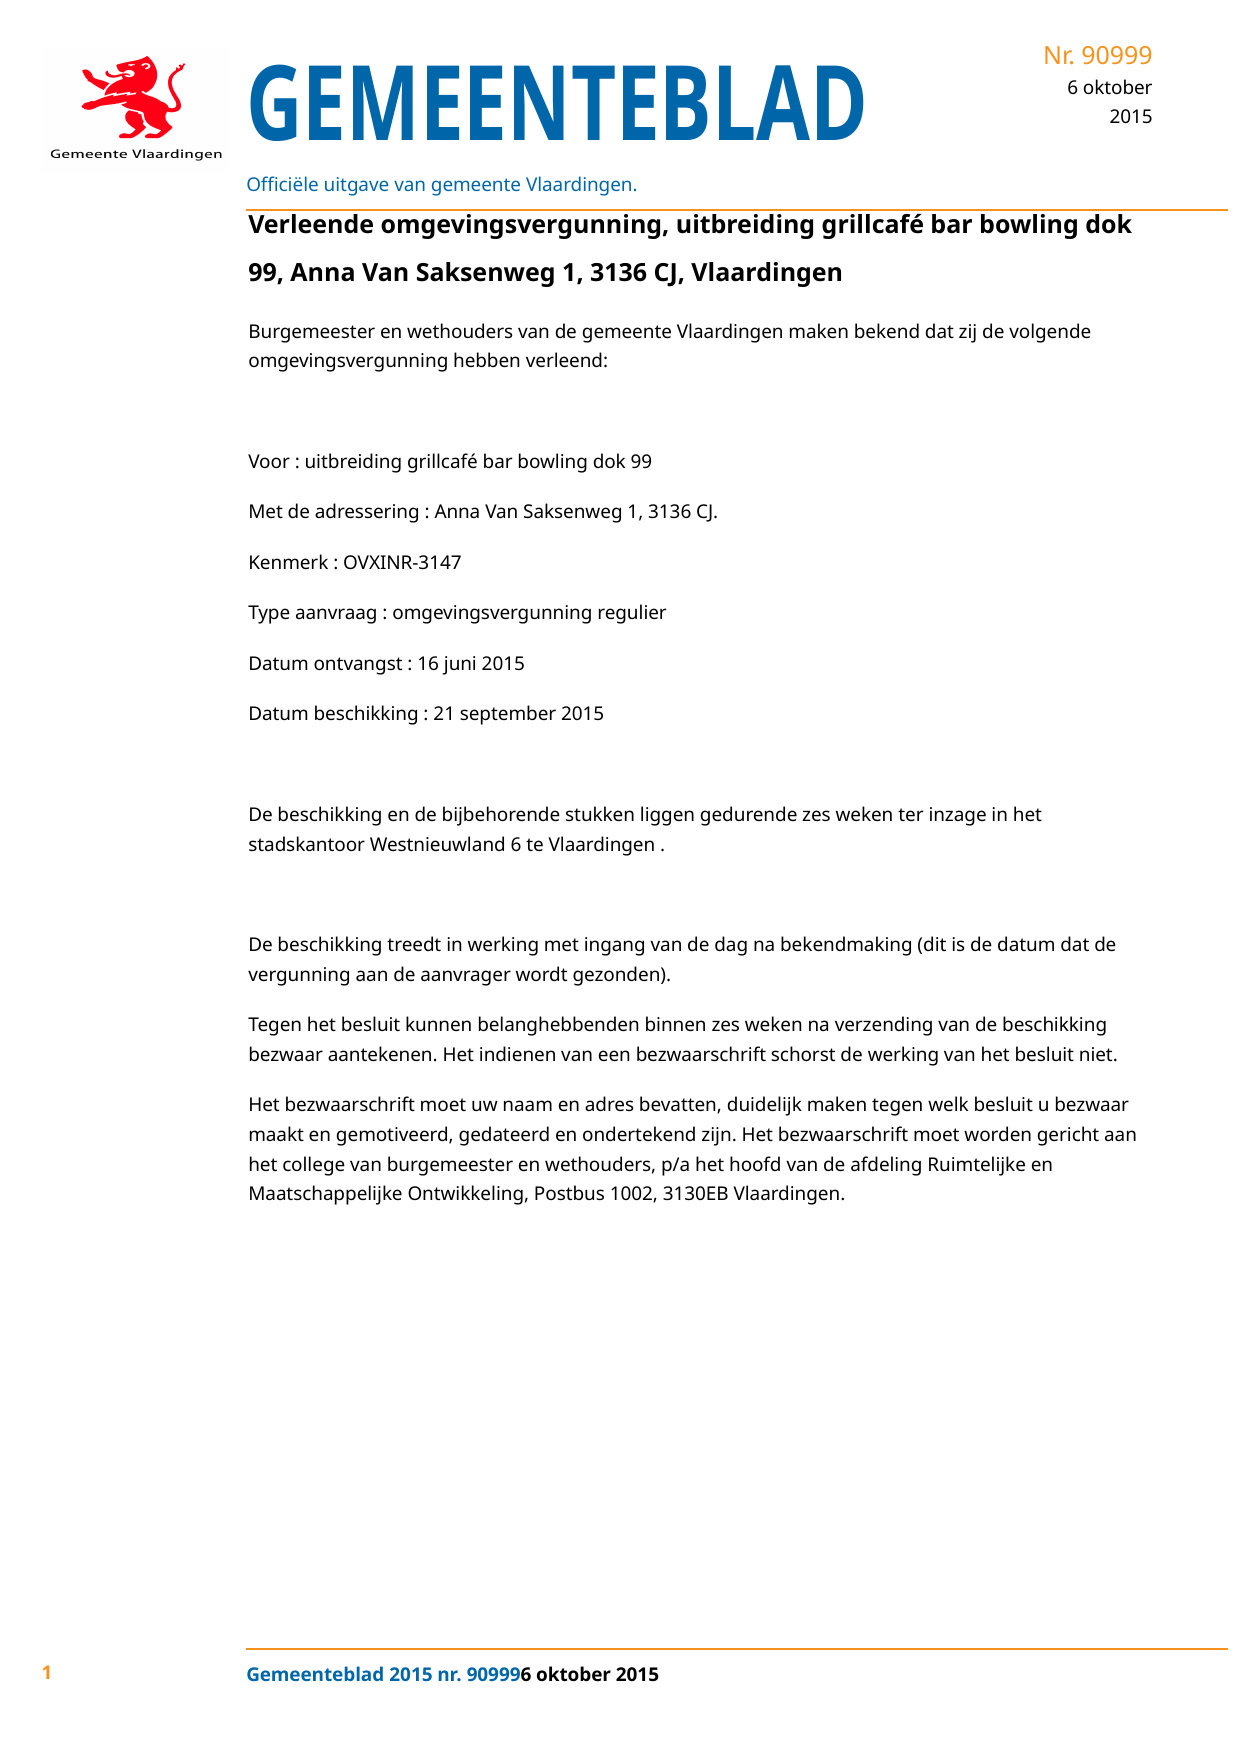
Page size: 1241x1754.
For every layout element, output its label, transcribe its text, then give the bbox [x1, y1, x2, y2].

text Datum ontvangst : 16 juni 2015 [248, 650, 1152, 676]
text Type aanvraag : omgevingsvergunning regulier [248, 599, 1152, 625]
text Het bezwaarschrift moet uw naam en adres bevatten, duidelijk maken tegen welk besluit u bezwaar maakt en gemotiveerd, gedateerd en ondertekend zijn. Het bezwaarschrift moet worden gericht aan het college van burgemeester en wethouders, p/a het hoofd van de afdeling Ruimtelijke en Maatschappelijke Ontwikkeling, Postbus 1002, 3130EB Vlaardingen. [248, 1092, 1152, 1206]
text De beschikking treedt in werking met ingang van de dag na bekendmaking (dit is de datum dat de vergunning aan de aanvrager wordt gezonden). [248, 932, 1152, 987]
text Datum beschikking : 21 september 2015 [248, 700, 1152, 726]
text Verleende omgevingsvergunning, uitbreiding grillcafé bar bowling dok 99, Anna Van Saksenweg 1, 3136 CJ, Vlaardingen [248, 211, 1152, 288]
text Tegen het besluit kunnen belanghebbenden binnen zes weken na verzending van de beschikking bezwaar aantekenen. Het indienen van een bezwaarschrift schorst de werking van het besluit niet. [248, 1012, 1152, 1067]
text Burgemeester en wethouders van de gemeente Vlaardingen maken bekend dat zij de volgende omgevingsvergunning hebben verleend: [248, 318, 1152, 373]
text De beschikking en de bijbehorende stukken liggen gedurende zes weken ter inzage in het stadskantoor Westnieuwland 6 te Vlaardingen . [248, 801, 1152, 857]
text Met de adressering : Anna Van Saksenweg 1, 3136 CJ. [248, 499, 1152, 524]
picture [41, 47, 231, 172]
text Kenmerk : OVXINR-3147 [248, 549, 1152, 575]
text Voor : uitbreiding grillcafé bar bowling dok 99 [248, 448, 1152, 474]
